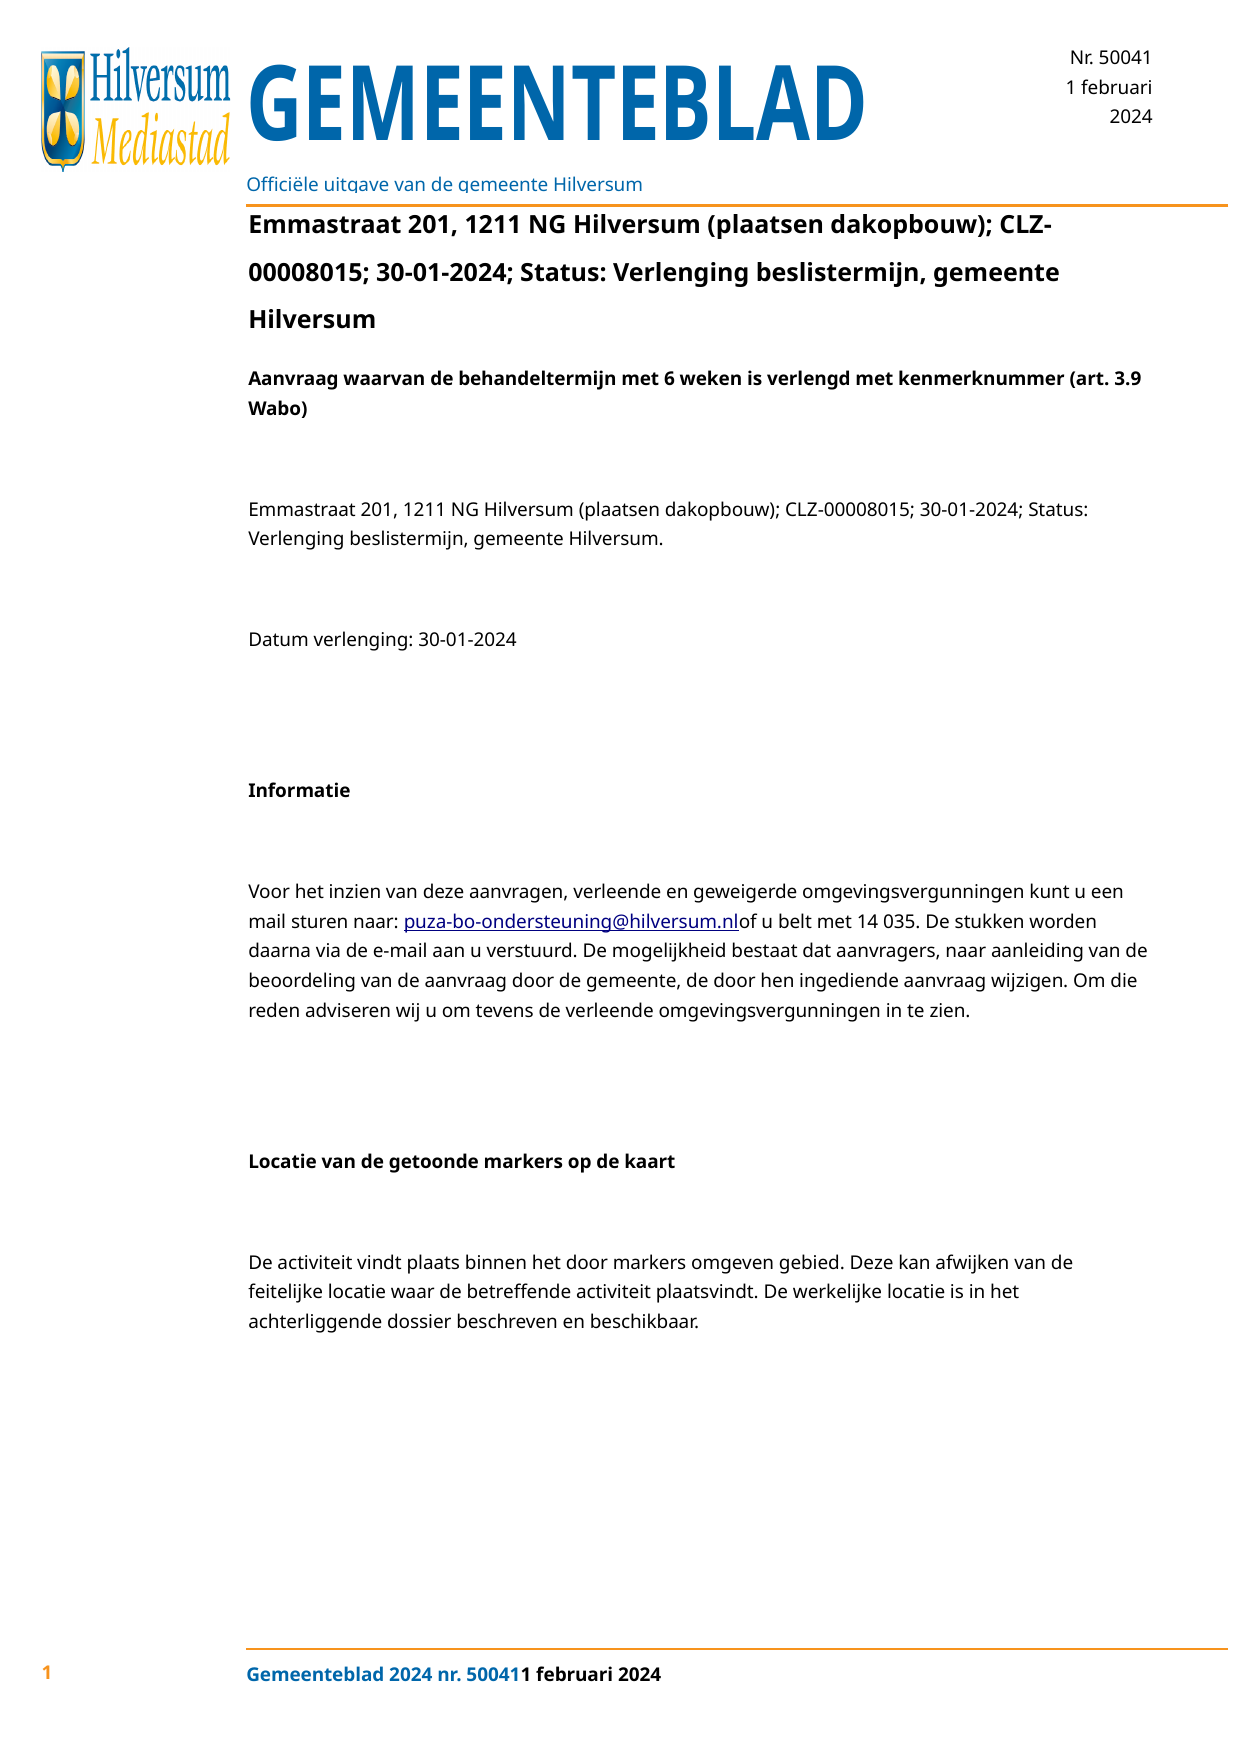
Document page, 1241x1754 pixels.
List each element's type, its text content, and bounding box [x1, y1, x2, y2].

text Emmastraat 201, 1211 NG Hilversum (plaatsen dakopbouw); CLZ-00008015; 30-01-2024; Status: Verlenging beslistermijn, gemeente Hilversum. [248, 496, 1152, 551]
text Informatie [248, 778, 1152, 803]
text Emmastraat 201, 1211 NG Hilversum (plaatsen dakopbouw); CLZ-00008015; 30-01-2024; Status: Verlenging beslistermijn, gemeente Hilversum [248, 207, 1152, 336]
text Datum verlenging: 30-01-2024 [248, 626, 1152, 652]
text Voor het inzien van deze aanvragen, verleende en geweigerde omgevingsvergunningen kunt u een mail sturen naar: puza-bo-ondersteuning@hilversum.nlof u belt met 14 035. De stukken worden daarna via de e-mail aan u verstuurd. De mogelijkheid bestaat dat aanvragers, naar aanleiding van de beoordeling van de aanvraag door de gemeente, de door hen ingediende aanvraag wijzigen. Om die reden adviseren wij u om tevens de verleende omgevingsvergunningen in te zien. [248, 878, 1152, 1022]
text De activiteit vindt plaats binnen het door markers omgeven gebied. Deze kan afwijken van de feitelijke locatie waar de betreffende activiteit plaatsvindt. De werkelijke locatie is in het achterliggende dossier beschreven en beschikbaar. [248, 1249, 1152, 1334]
text Locatie van de getoonde markers op de kaart [248, 1148, 1152, 1174]
picture [41, 47, 231, 172]
text Aanvraag waarvan de behandeltermijn met 6 weken is verlengd met kenmerknummer (art. 3.9 Wabo) [248, 366, 1152, 421]
